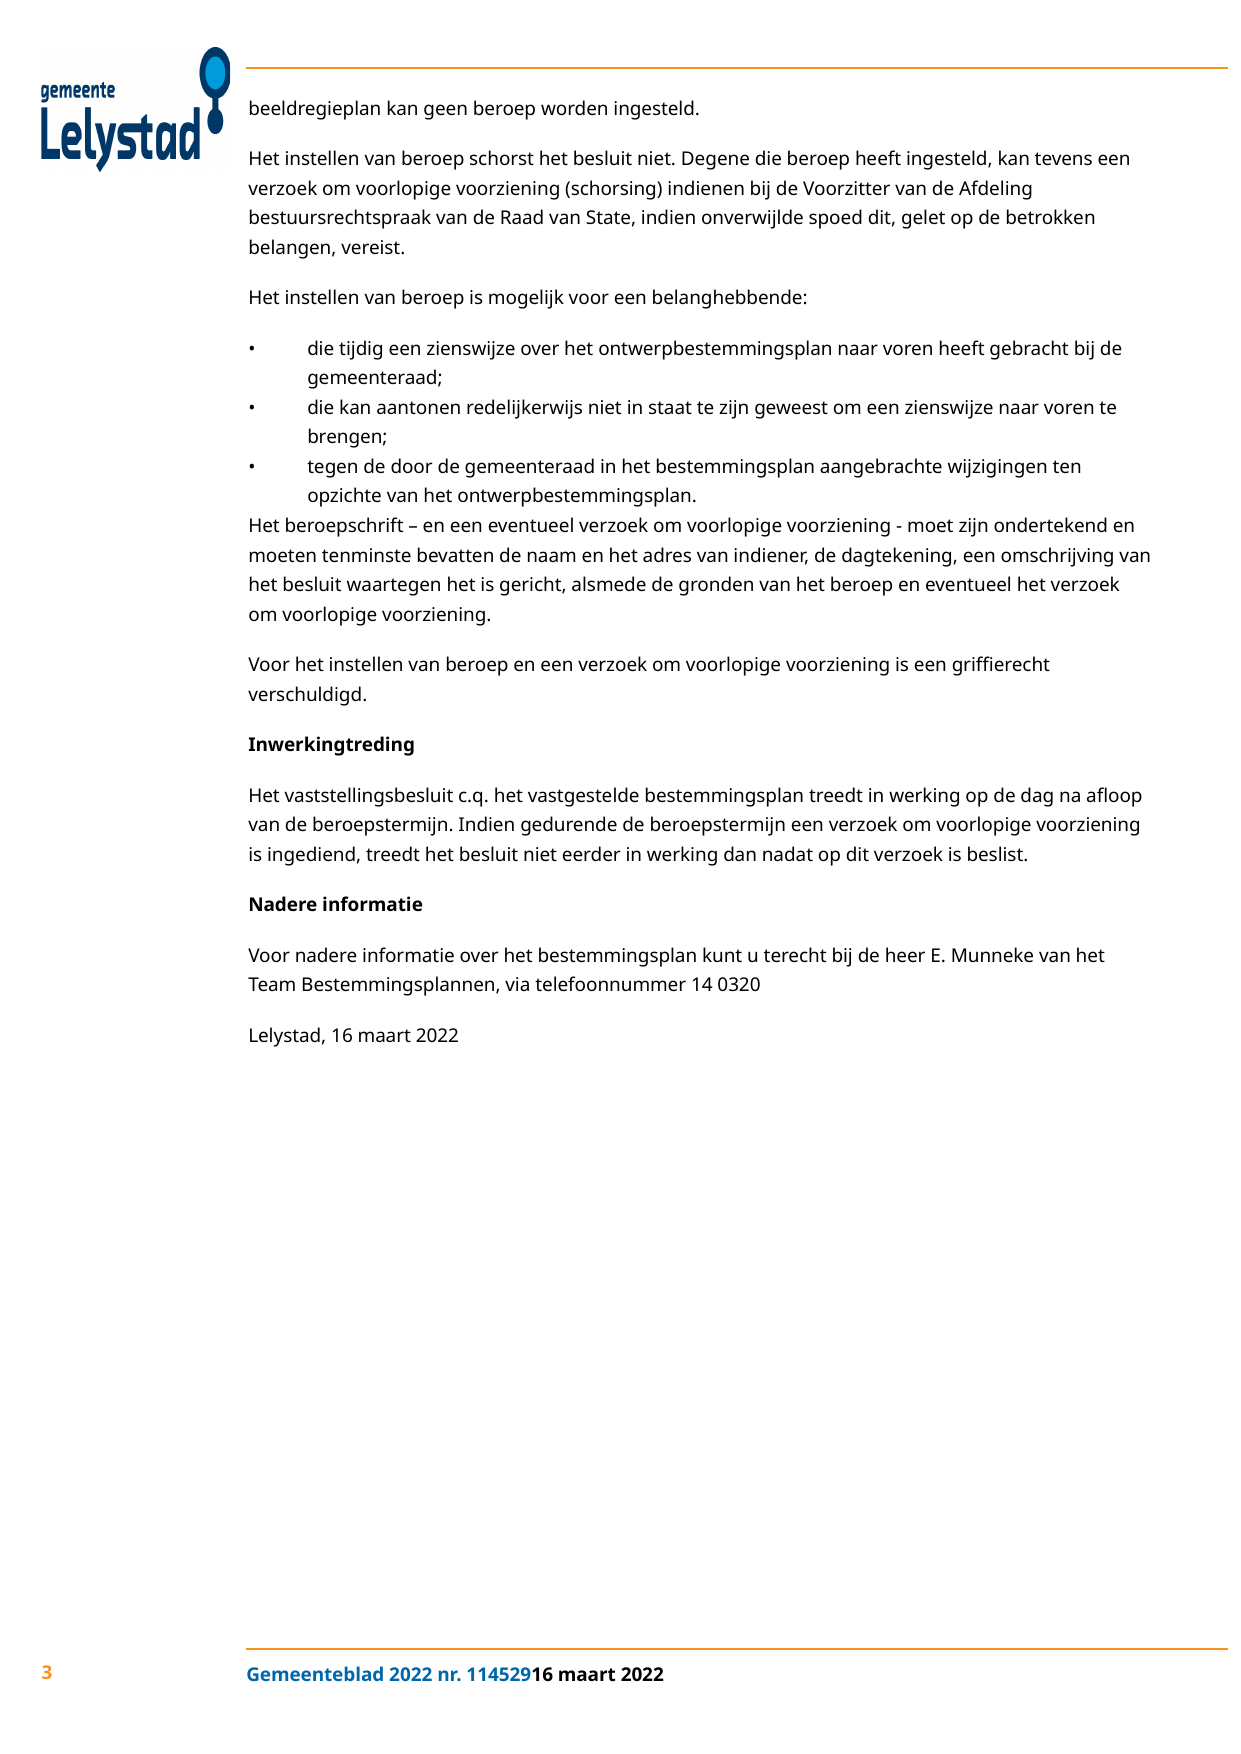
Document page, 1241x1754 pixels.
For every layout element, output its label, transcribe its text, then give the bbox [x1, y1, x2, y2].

text Voor het instellen van beroep en een verzoek om voorlopige voorziening is een griffierecht verschuldigd. [248, 651, 1152, 707]
text Het vaststellingsbesluit c.q. het vastgestelde bestemmingsplan treedt in werking op de dag na afloop van de beroepstermijn. Indien gedurende de beroepstermijn een verzoek om voorlopige voorziening is ingediend, treedt het besluit niet eerder in werking dan nadat op dit verzoek is beslist. [248, 782, 1152, 867]
list tegen de door de gemeenteraad in het bestemmingsplan aangebrachte wijzigingen ten opzichte van het ontwerpbestemmingsplan. [248, 453, 1152, 508]
list die tijdig een zienswijze over het ontwerpbestemmingsplan naar voren heeft gebracht bij de gemeenteraad; [248, 335, 1152, 390]
picture [41, 47, 231, 172]
text Het beroepschrift – en een eventueel verzoek om voorlopige voorziening - moet zijn ondertekend en moeten tenminste bevatten de naam en het adres van indiener, de dagtekening, een omschrijving van het besluit waartegen het is gericht, alsmede de gronden van het beroep en eventueel het verzoek om voorlopige voorziening. [248, 512, 1152, 627]
text Het instellen van beroep schorst het besluit niet. Degene die beroep heeft ingesteld, kan tevens een verzoek om voorlopige voorziening (schorsing) indienen bij de Voorzitter van de Afdeling bestuursrechtspraak van de Raad van State, indien onverwijlde spoed dit, gelet op de betrokken belangen, vereist. [248, 145, 1152, 260]
text Inwerkingtreding [248, 731, 1152, 757]
text beeldregieplan kan geen beroep worden ingesteld. [248, 95, 1152, 121]
text Nadere informatie [248, 891, 1152, 917]
list die kan aantonen redelijkerwijs niet in staat te zijn geweest om een zienswijze naar voren te brengen; [248, 394, 1152, 449]
text Lelystad, 16 maart 2022 [248, 1022, 1152, 1048]
text Het instellen van beroep is mogelijk voor een belanghebbende: [248, 284, 1152, 310]
text Voor nadere informatie over het bestemmingsplan kunt u terecht bij de heer E. Munneke van het Team Bestemmingsplannen, via telefoonnummer 14 0320 [248, 942, 1152, 997]
